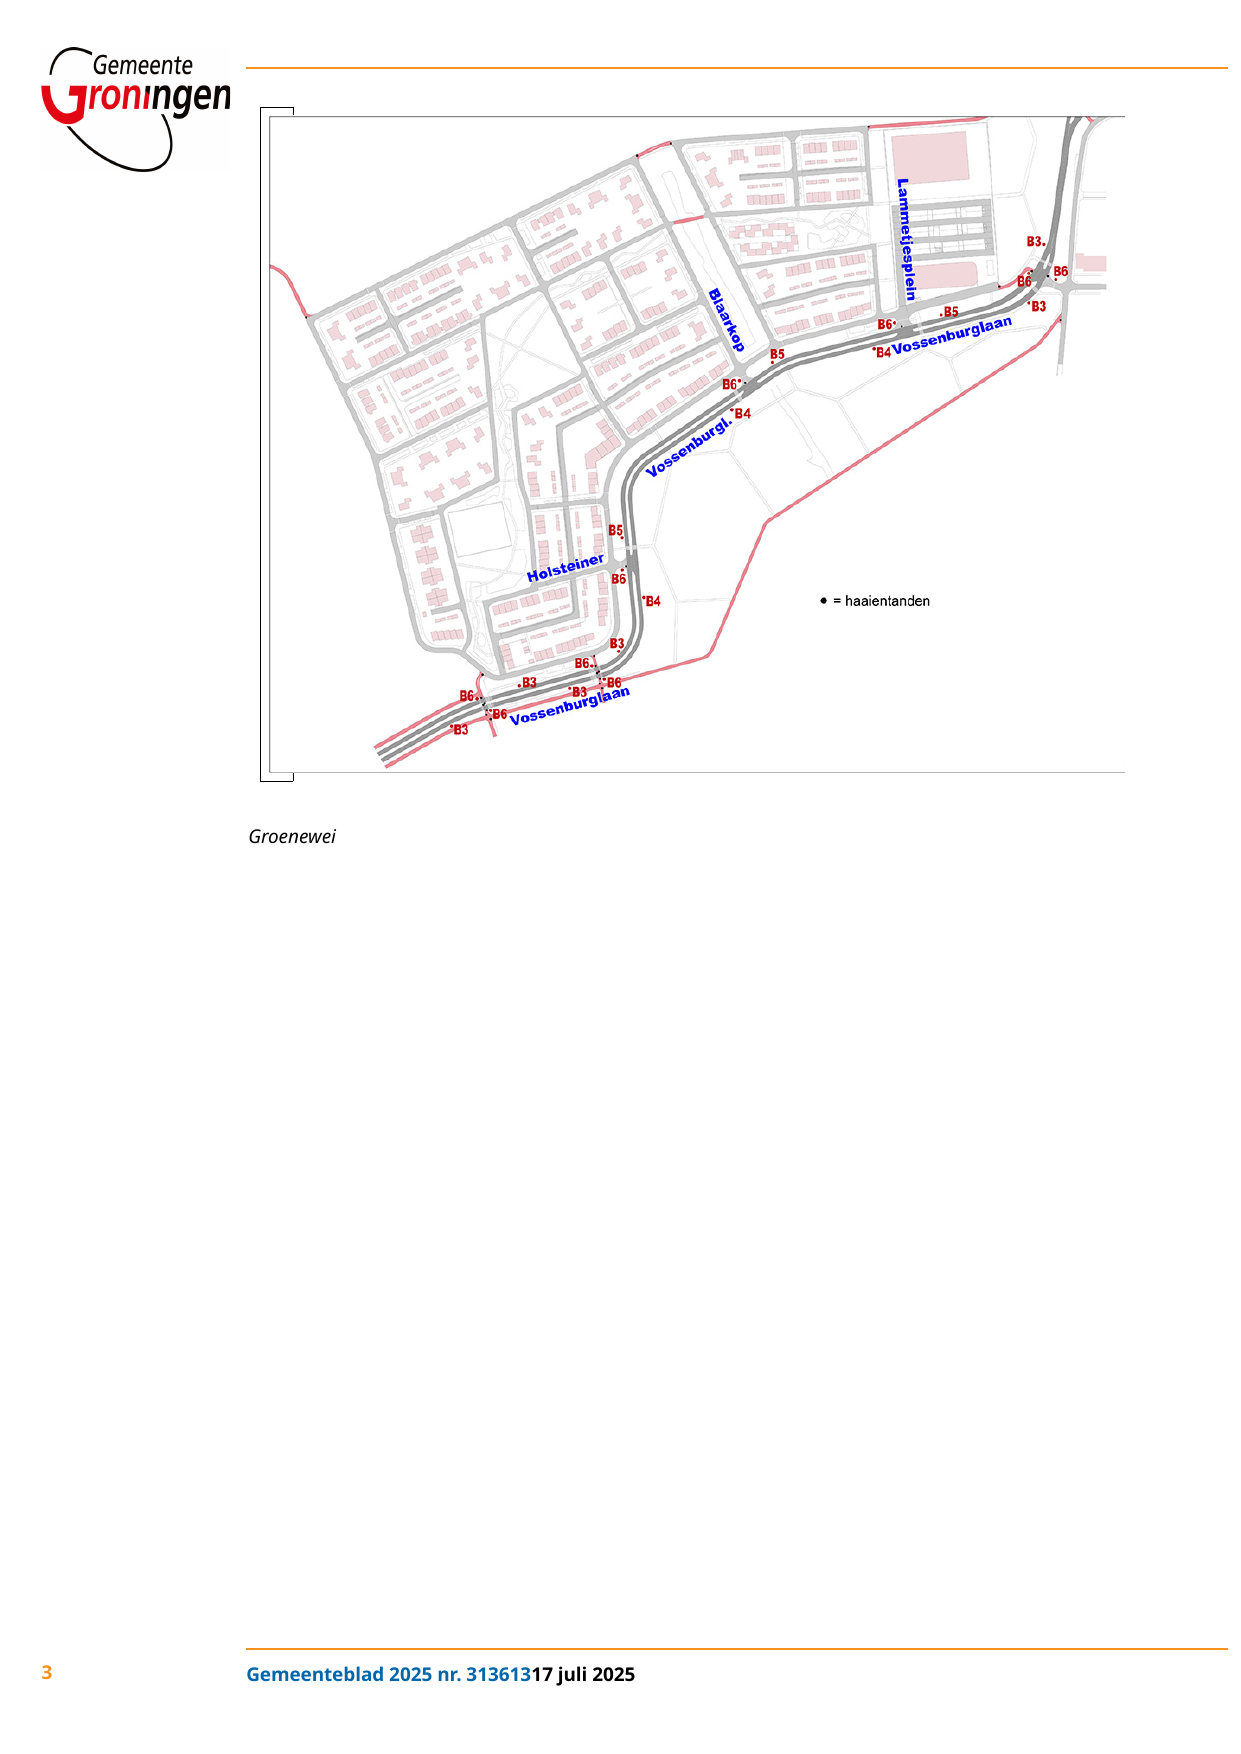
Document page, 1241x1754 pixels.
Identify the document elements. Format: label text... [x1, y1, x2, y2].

picture [41, 47, 231, 172]
text Groenewei [248, 823, 1152, 849]
picture [268, 115, 1125, 773]
